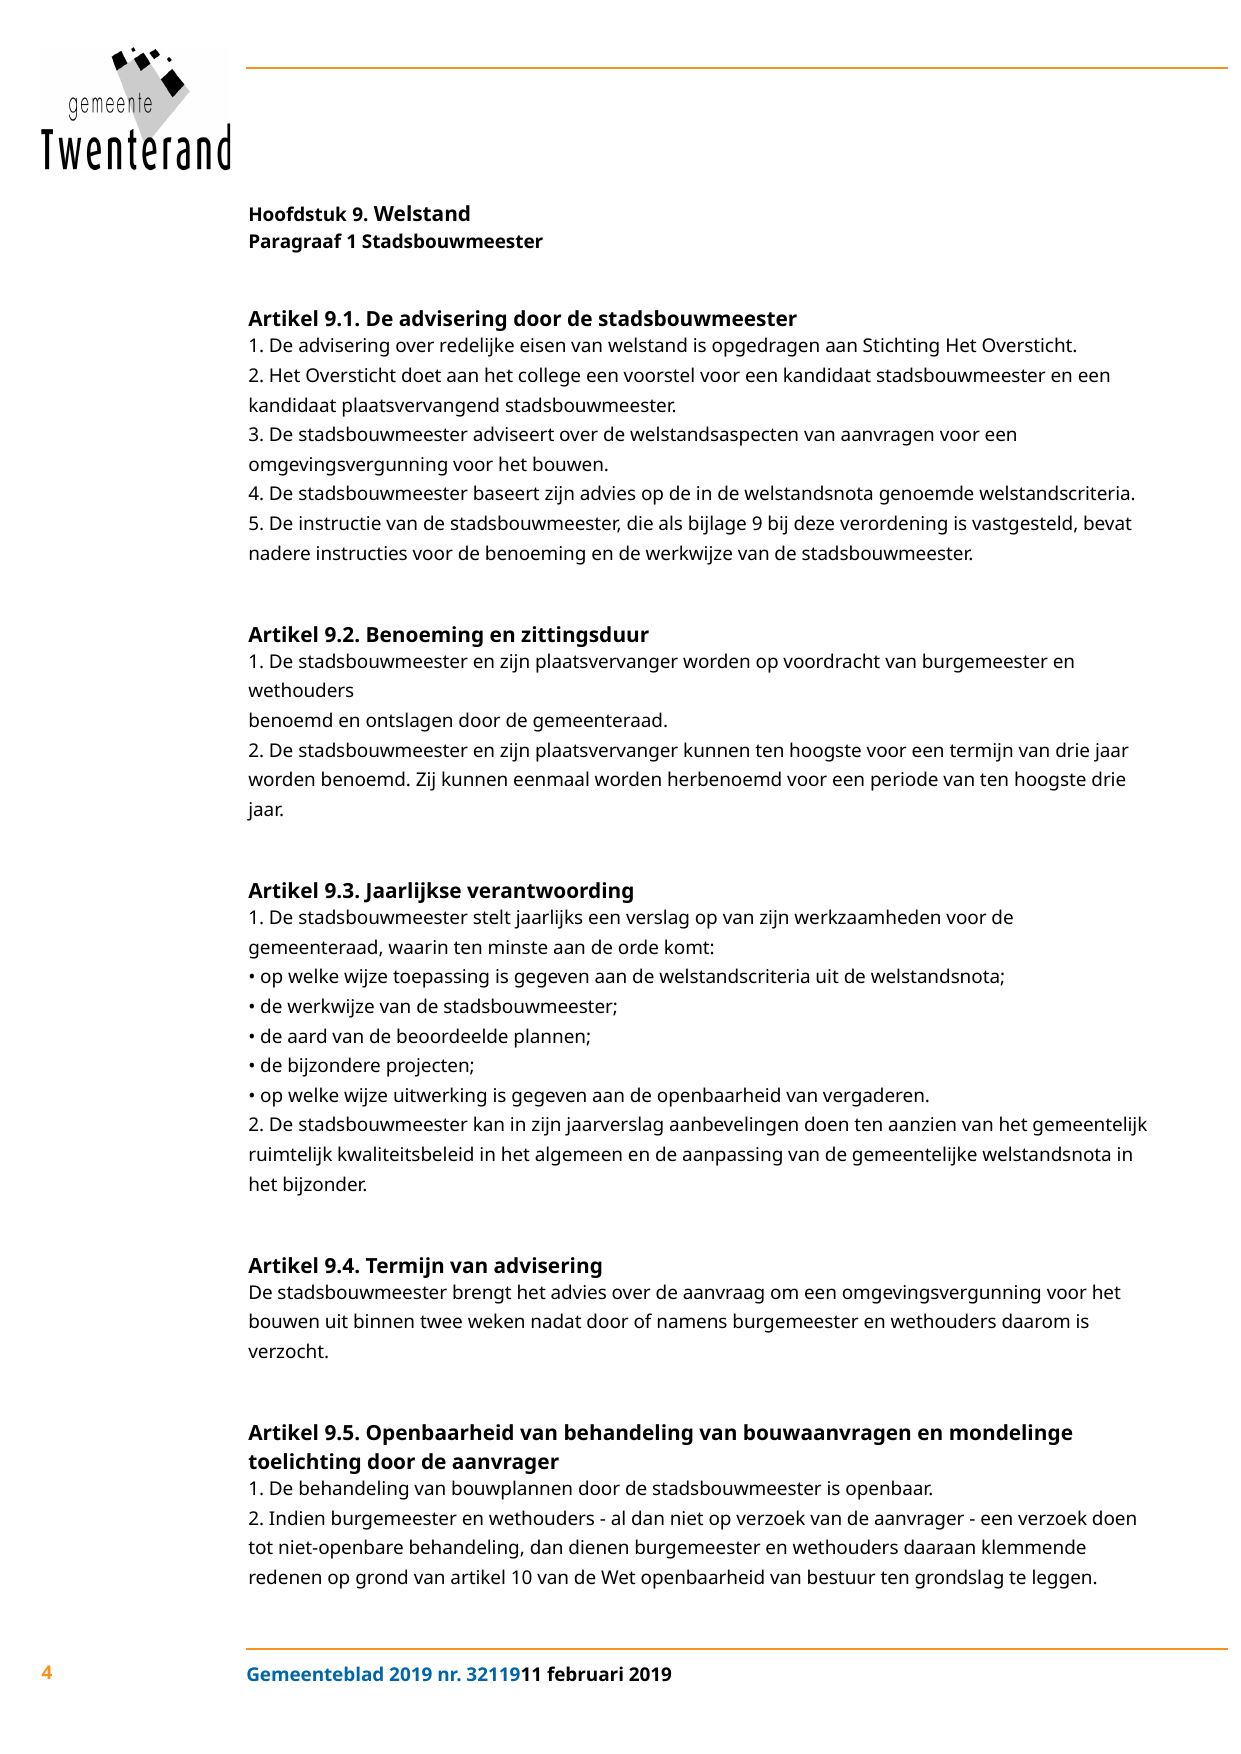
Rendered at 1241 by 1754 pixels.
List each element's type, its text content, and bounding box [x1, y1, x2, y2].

text Artikel 9.1. De advisering door de stadsbouwmeester [248, 304, 1152, 333]
text omgevingsvergunning voor het bouwen. [248, 451, 1152, 477]
text • op welke wijze uitwerking is gegeven aan de openbaarheid van vergaderen. [248, 1082, 1152, 1108]
text 2. De stadsbouwmeester en zijn plaatsvervanger kunnen ten hoogste voor een termijn van drie jaar [248, 737, 1152, 763]
text benoemd en ontslagen door de gemeenteraad. [248, 707, 1152, 733]
text ruimtelijk kwaliteitsbeleid in het algemeen en de aanpassing van de gemeentelijke welstandsnota in het bijzonder. [248, 1141, 1152, 1196]
text worden benoemd. Zij kunnen eenmaal worden herbenoemd voor een periode van ten hoogste drie jaar. [248, 766, 1152, 822]
text 2. Het Oversticht doet aan het college een voorstel voor een kandidaat stadsbouwmeester en een [248, 362, 1152, 388]
text 2. Indien burgemeester en wethouders - al dan niet op verzoek van de aanvrager - een verzoek doen tot niet-openbare behandeling, dan dienen burgemeester en wethouders daaraan klemmende redenen op grond van artikel 10 van de Wet openbaarheid van bestuur ten grondslag te leggen. [248, 1505, 1152, 1590]
text 5. De instructie van de stadsbouwmeester, die als bijlage 9 bij deze verordening is vastgesteld, bevat [248, 510, 1152, 536]
text • de werkwijze van de stadsbouwmeester; [248, 993, 1152, 1019]
text 2. De stadsbouwmeester kan in zijn jaarverslag aanbevelingen doen ten aanzien van het gemeentelijk [248, 1112, 1152, 1137]
picture [41, 47, 231, 172]
text kandidaat plaatsvervangend stadsbouwmeester. [248, 392, 1152, 417]
text Hoofdstuk 9. Welstand [248, 199, 1152, 228]
text De stadsbouwmeester brengt het advies over de aanvraag om een omgevingsvergunning voor het bouwen uit binnen twee weken nadat door of namens burgemeester en wethouders daarom is verzocht. [248, 1279, 1152, 1364]
text Artikel 9.5. Openbaarheid van behandeling van bouwaanvragen en mondelinge toelichting door de aanvrager [248, 1418, 1152, 1475]
text • op welke wijze toepassing is gegeven aan de welstandscriteria uit de welstandsnota; [248, 964, 1152, 989]
text • de bijzondere projecten; [248, 1052, 1152, 1078]
text Artikel 9.2. Benoeming en zittingsduur [248, 620, 1152, 648]
text nadere instructies voor de benoeming en de werkwijze van de stadsbouwmeester. [248, 540, 1152, 565]
text Paragraaf 1 Stadsbouwmeester [248, 228, 1152, 254]
text 1. De stadsbouwmeester stelt jaarlijks een verslag op van zijn werkzaamheden voor de gemeenteraad, waarin ten minste aan de orde komt: [248, 904, 1152, 960]
text 1. De advisering over redelijke eisen van welstand is opgedragen aan Stichting Het Oversticht. [248, 333, 1152, 358]
text 4. De stadsbouwmeester baseert zijn advies op de in de welstandsnota genoemde welstandscriteria. [248, 481, 1152, 506]
text Artikel 9.4. Termijn van advisering [248, 1251, 1152, 1279]
text 1. De behandeling van bouwplannen door de stadsbouwmeester is openbaar. [248, 1475, 1152, 1501]
text 3. De stadsbouwmeester adviseert over de welstandsaspecten van aanvragen voor een [248, 421, 1152, 447]
text Artikel 9.3. Jaarlijkse verantwoording [248, 876, 1152, 904]
text 1. De stadsbouwmeester en zijn plaatsvervanger worden op voordracht van burgemeester en wethouders [248, 648, 1152, 703]
text • de aard van de beoordeelde plannen; [248, 1023, 1152, 1048]
